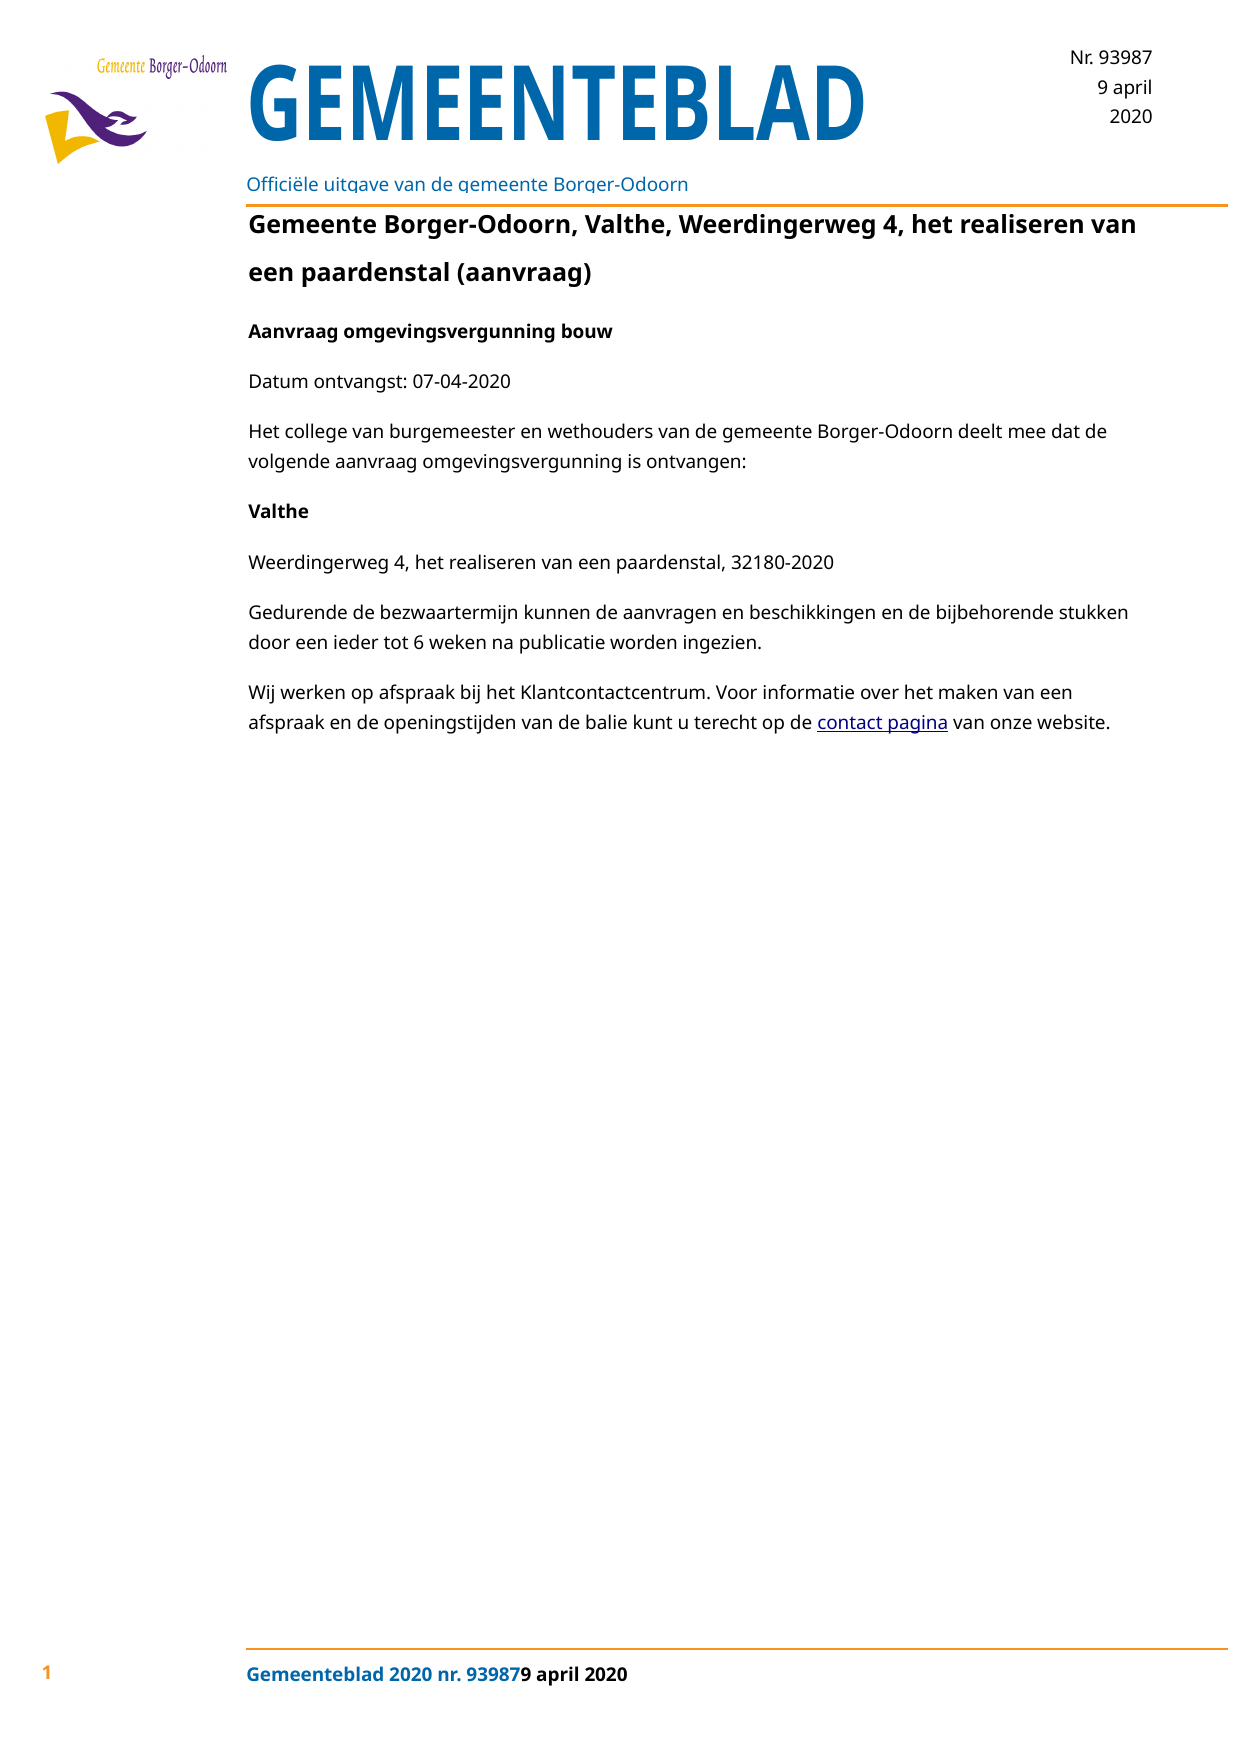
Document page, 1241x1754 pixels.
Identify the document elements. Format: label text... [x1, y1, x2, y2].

text Datum ontvangst: 07-04-2020 [248, 368, 1152, 394]
text Aanvraag omgevingsvergunning bouw [248, 318, 1152, 344]
text Het college van burgemeester en wethouders van de gemeente Borger-Odoorn deelt mee dat de volgende aanvraag omgevingsvergunning is ontvangen: [248, 419, 1152, 474]
picture [41, 47, 231, 172]
text Gedurende de bezwaartermijn kunnen de aanvragen en beschikkingen en de bijbehorende stukken door een ieder tot 6 weken na publicatie worden ingezien. [248, 599, 1152, 655]
text Gemeente Borger-Odoorn, Valthe, Weerdingerweg 4, het realiseren van een paardenstal (aanvraag) [248, 207, 1152, 288]
text Weerdingerweg 4, het realiseren van een paardenstal, 32180-2020 [248, 549, 1152, 575]
text Wij werken op afspraak bij het Klantcontactcentrum. Voor informatie over het maken van een afspraak en de openingstijden van de balie kunt u terecht op de contact pagina van onze website. [248, 679, 1152, 735]
text Valthe [248, 499, 1152, 524]
